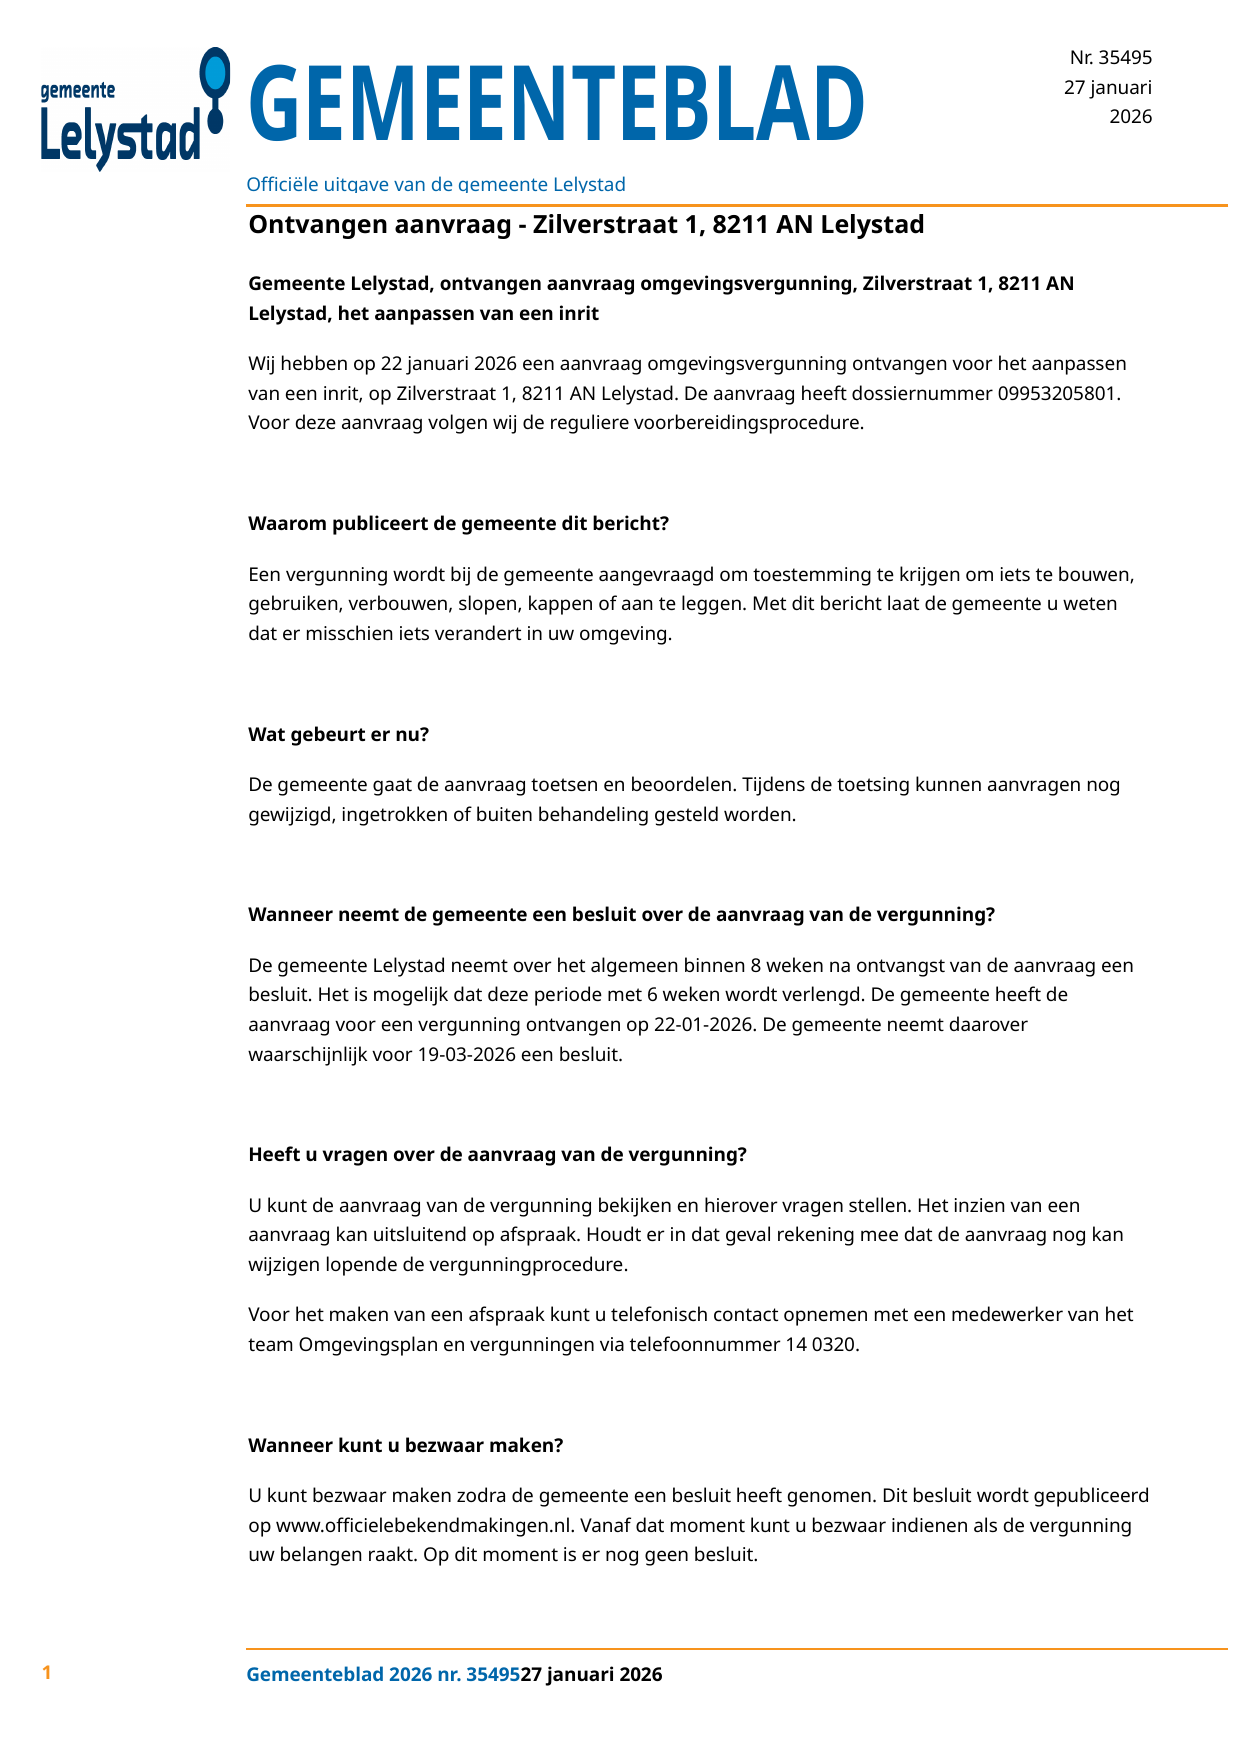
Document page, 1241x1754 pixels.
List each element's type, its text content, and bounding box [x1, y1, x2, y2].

text Gemeente Lelystad, ontvangen aanvraag omgevingsvergunning, Zilverstraat 1, 8211 AN Lelystad, het aanpassen van een inrit [248, 270, 1152, 326]
text Voor het maken van een afspraak kunt u telefonisch contact opnemen met een medewerker van het team Omgevingsplan en vergunningen via telefoonnummer 14 0320. [248, 1302, 1152, 1357]
text Waarom publiceert de gemeente dit bericht? [248, 510, 1152, 536]
text Een vergunning wordt bij de gemeente aangevraagd om toestemming te krijgen om iets te bouwen, gebruiken, verbouwen, slopen, kappen of aan te leggen. Met dit bericht laat de gemeente u weten dat er misschien iets verandert in uw omgeving. [248, 561, 1152, 646]
text U kunt bezwaar maken zodra de gemeente een besluit heeft genomen. Dit besluit wordt gepubliceerd op www.officielebekendmakingen.nl. Vanaf dat moment kunt u bezwaar indienen als de vergunning uw belangen raakt. Op dit moment is er nog geen besluit. [248, 1482, 1152, 1567]
text De gemeente Lelystad neemt over het algemeen binnen 8 weken na ontvangst van de aanvraag een besluit. Het is mogelijk dat deze periode met 6 weken wordt verlengd. De gemeente heeft de aanvraag voor een vergunning ontvangen op 22-01-2026. De gemeente neemt daarover waarschijnlijk voor 19-03-2026 een besluit. [248, 952, 1152, 1066]
text Wat gebeurt er nu? [248, 721, 1152, 746]
picture [41, 47, 231, 172]
text Wanneer neemt de gemeente een besluit over de aanvraag van de vergunning? [248, 902, 1152, 927]
text U kunt de aanvraag van de vergunning bekijken en hierover vragen stellen. Het inzien van een aanvraag kan uitsluitend op afspraak. Houdt er in dat geval rekening mee dat de aanvraag nog kan wijzigen lopende de vergunningprocedure. [248, 1192, 1152, 1277]
text Ontvangen aanvraag - Zilverstraat 1, 8211 AN Lelystad [248, 207, 1152, 241]
text De gemeente gaat de aanvraag toetsen en beoordelen. Tijdens de toetsing kunnen aanvragen nog gewijzigd, ingetrokken of buiten behandeling gesteld worden. [248, 771, 1152, 826]
text Wanneer kunt u bezwaar maken? [248, 1432, 1152, 1458]
text Heeft u vragen over de aanvraag van de vergunning? [248, 1142, 1152, 1167]
text Wij hebben op 22 januari 2026 een aanvraag omgevingsvergunning ontvangen voor het aanpassen van een inrit, op Zilverstraat 1, 8211 AN Lelystad. De aanvraag heeft dossiernummer 09953205801. Voor deze aanvraag volgen wij de reguliere voorbereidingsprocedure. [248, 350, 1152, 435]
